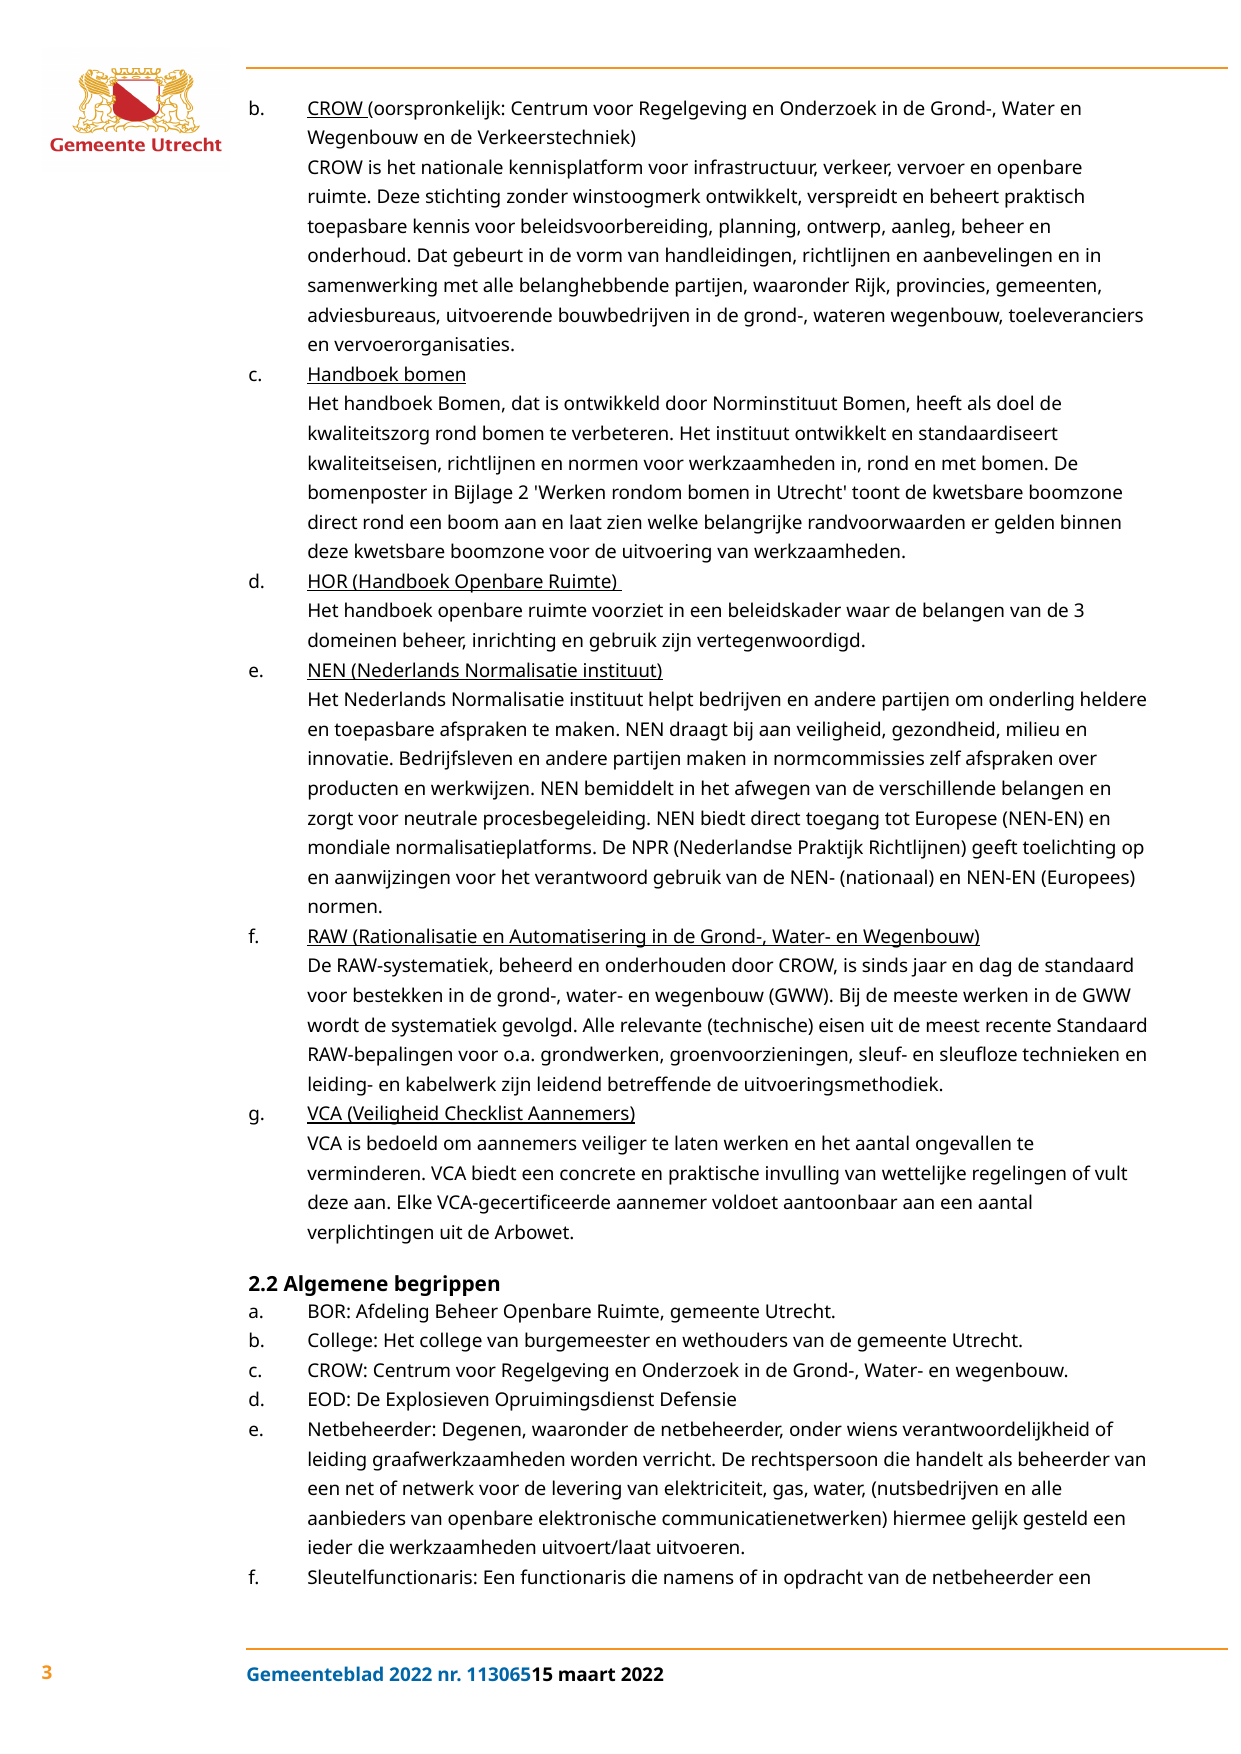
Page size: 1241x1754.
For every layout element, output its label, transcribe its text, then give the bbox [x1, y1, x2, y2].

list Netbeheerder: Degenen, waaronder de netbeheerder, onder wiens verantwoordelijkheid of leiding graafwerkzaamheden worden verricht. De rechtspersoon die handelt als beheerder van een net of netwerk voor de levering van elektriciteit, gas, water, (nutsbedrijven en alle aanbieders van openbare elektronische communicatienetwerken) hiermee gelijk gesteld een ieder die werkzaamheden uitvoert/laat uitvoeren. [248, 1416, 1152, 1560]
list CROW (oorspronkelijk: Centrum voor Regelgeving en Onderzoek in de Grond-, Water en Wegenbouw en de Verkeerstechniek) [248, 95, 1152, 150]
list Het Nederlands Normalisatie instituut helpt bedrijven en andere partijen om onderling heldere en toepasbare afspraken te maken. NEN draagt bij aan veiligheid, gezondheid, milieu en innovatie. Bedrijfsleven en andere partijen maken in normcommissies zelf afspraken over producten en werkwijzen. NEN bemiddelt in het afwegen van de verschillende belangen en zorgt voor neutrale procesbegeleiding. NEN biedt direct toegang tot Europese (NEN-EN) en mondiale normalisatieplatforms. De NPR (Nederlandse Praktijk Richtlijnen) geeft toelichting op en aanwijzingen voor het verantwoord gebruik van de NEN- (nationaal) en NEN-EN (Europees) normen. [248, 686, 1152, 919]
list Het handboek Bomen, dat is ontwikkeld door Norminstituut Bomen, heeft als doel de kwaliteitszorg rond bomen te verbeteren. Het instituut ontwikkelt en standaardiseert kwaliteitseisen, richtlijnen en normen voor werkzaamheden in, rond en met bomen. De bomenposter in Bijlage 2 'Werken rondom bomen in Utrecht' toont de kwetsbare boomzone direct rond een boom aan en laat zien welke belangrijke randvoorwaarden er gelden binnen deze kwetsbare boomzone voor de uitvoering van werkzaamheden. [248, 391, 1152, 564]
text 2.2 Algemene begrippen [248, 1269, 1152, 1298]
list BOR: Afdeling Beheer Openbare Ruimte, gemeente Utrecht. [248, 1298, 1152, 1323]
list CROW is het nationale kennisplatform voor infrastructuur, verkeer, vervoer en openbare ruimte. Deze stichting zonder winstoogmerk ontwikkelt, verspreidt en beheert praktisch toepasbare kennis voor beleidsvoorbereiding, planning, ontwerp, aanleg, beheer en onderhoud. Dat gebeurt in de vorm van handleidingen, richtlijnen en aanbevelingen en in samenwerking met alle belanghebbende partijen, waaronder Rijk, provincies, gemeenten, adviesbureaus, uitvoerende bouwbedrijven in de grond-, wateren wegenbouw, toeleveranciers en vervoerorganisaties. [248, 154, 1152, 357]
picture [41, 47, 231, 172]
list Het handboek openbare ruimte voorziet in een beleidskader waar de belangen van de 3 domeinen beheer, inrichting en gebruik zijn vertegenwoordigd. [248, 598, 1152, 653]
list VCA is bedoeld om aannemers veiliger te laten werken en het aantal ongevallen te verminderen. VCA biedt een concrete en praktische invulling van wettelijke regelingen of vult deze aan. Elke VCA-gecertificeerde aannemer voldoet aantoonbaar aan een aantal verplichtingen uit de Arbowet. [248, 1130, 1152, 1245]
list NEN (Nederlands Normalisatie instituut) [248, 657, 1152, 683]
list VCA (Veiligheid Checklist Aannemers) [248, 1101, 1152, 1126]
list De RAW-systematiek, beheerd en onderhouden door CROW, is sinds jaar en dag de standaard voor bestekken in de grond-, water- en wegenbouw (GWW). Bij de meeste werken in de GWW wordt de systematiek gevolgd. Alle relevante (technische) eisen uit de meest recente Standaard RAW-bepalingen voor o.a. grondwerken, groenvoorzieningen, sleuf- en sleufloze technieken en leiding- en kabelwerk zijn leidend betreffende de uitvoeringsmethodiek. [248, 953, 1152, 1097]
list HOR (Handboek Openbare Ruimte) [248, 568, 1152, 594]
list RAW (Rationalisatie en Automatisering in de Grond-, Water- en Wegenbouw) [248, 923, 1152, 949]
list CROW: Centrum voor Regelgeving en Onderzoek in de Grond-, Water- en wegenbouw. [248, 1357, 1152, 1383]
list Sleutelfunctionaris: Een functionaris die namens of in opdracht van de netbeheerder een [248, 1564, 1152, 1590]
list Handboek bomen [248, 361, 1152, 387]
list College: Het college van burgemeester en wethouders van de gemeente Utrecht. [248, 1327, 1152, 1353]
list EOD: De Explosieven Opruimingsdienst Defensie [248, 1387, 1152, 1412]
